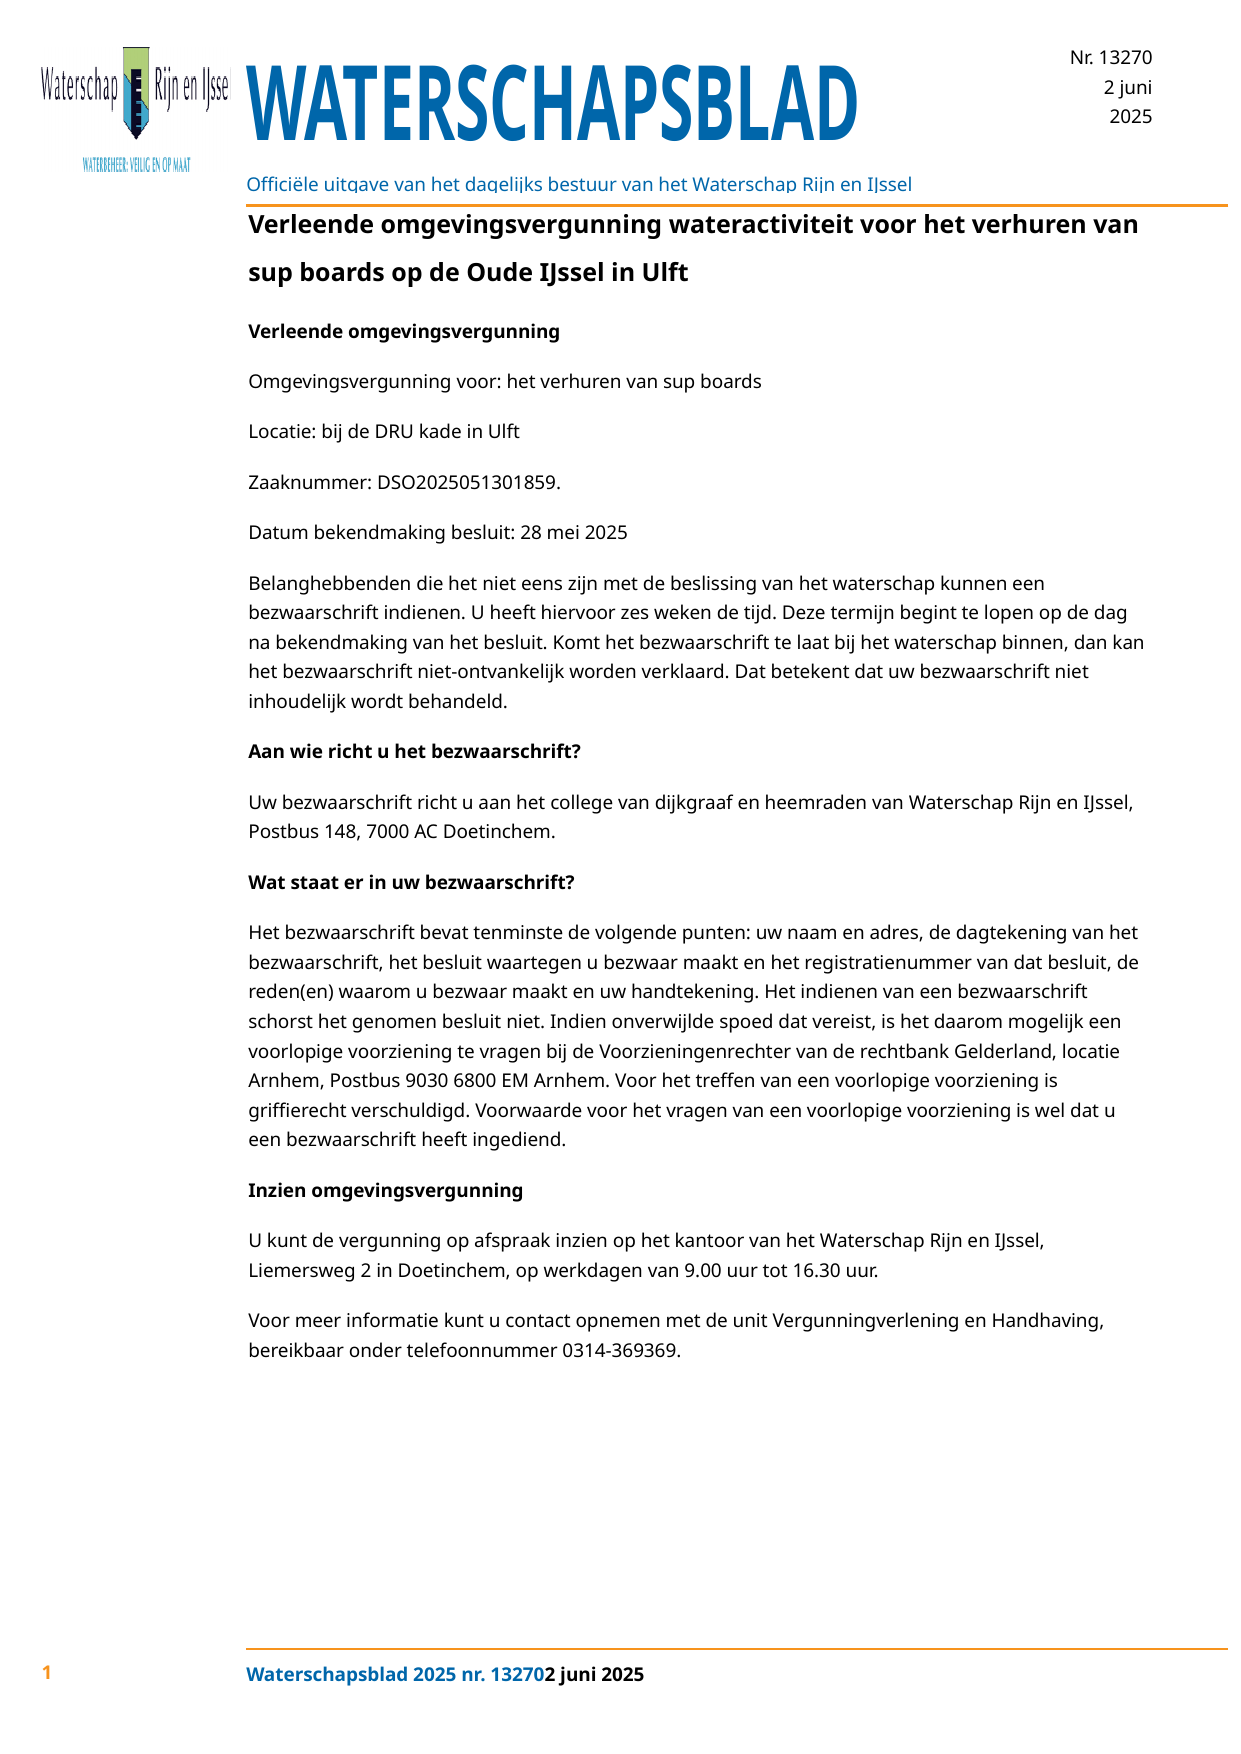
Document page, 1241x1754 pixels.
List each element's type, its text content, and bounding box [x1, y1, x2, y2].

text Aan wie richt u het bezwaarschrift? [248, 739, 1152, 764]
text Voor meer informatie kunt u contact opnemen met de unit Vergunningverlening en Handhaving, bereikbaar onder telefoonnummer 0314-369369. [248, 1307, 1152, 1363]
text Uw bezwaarschrift richt u aan het college van dijkgraaf en heemraden van Waterschap Rijn en IJssel, Postbus 148, 7000 AC Doetinchem. [248, 789, 1152, 844]
picture [41, 47, 231, 172]
text U kunt de vergunning op afspraak inzien op het kantoor van het Waterschap Rijn en IJssel, Liemersweg 2 in Doetinchem, op werkdagen van 9.00 uur tot 16.30 uur. [248, 1227, 1152, 1283]
text Datum bekendmaking besluit: 28 mei 2025 [248, 519, 1152, 545]
text Inzien omgevingsvergunning [248, 1177, 1152, 1203]
text Belanghebbenden die het niet eens zijn met de beslissing van het waterschap kunnen een bezwaarschrift indienen. U heeft hiervoor zes weken de tijd. Deze termijn begint te lopen op de dag na bekendmaking van het besluit. Komt het bezwaarschrift te laat bij het waterschap binnen, dan kan het bezwaarschrift niet-ontvankelijk worden verklaard. Dat betekent dat uw bezwaarschrift niet inhoudelijk wordt behandeld. [248, 570, 1152, 714]
text Locatie: bij de DRU kade in Ulft [248, 419, 1152, 444]
text Omgevingsvergunning voor: het verhuren van sup boards [248, 368, 1152, 394]
text Verleende omgevingsvergunning wateractiviteit voor het verhuren van sup boards op de Oude IJssel in Ulft [248, 207, 1152, 288]
text Wat staat er in uw bezwaarschrift? [248, 869, 1152, 895]
text Verleende omgevingsvergunning [248, 318, 1152, 344]
text Zaaknummer: DSO2025051301859. [248, 469, 1152, 495]
text Het bezwaarschrift bevat tenminste de volgende punten: uw naam en adres, de dagtekening van het bezwaarschrift, het besluit waartegen u bezwaar maakt en het registratienummer van dat besluit, de reden(en) waarom u bezwaar maakt en uw handtekening. Het indienen van een bezwaarschrift schorst het genomen besluit niet. Indien onverwijlde spoed dat vereist, is het daarom mogelijk een voorlopige voorziening te vragen bij de Voorzieningenrechter van de rechtbank Gelderland, locatie Arnhem, Postbus 9030 6800 EM Arnhem. Voor het treffen van een voorlopige voorziening is griffierecht verschuldigd. Voorwaarde voor het vragen van een voorlopige voorziening is wel dat u een bezwaarschrift heeft ingediend. [248, 919, 1152, 1152]
